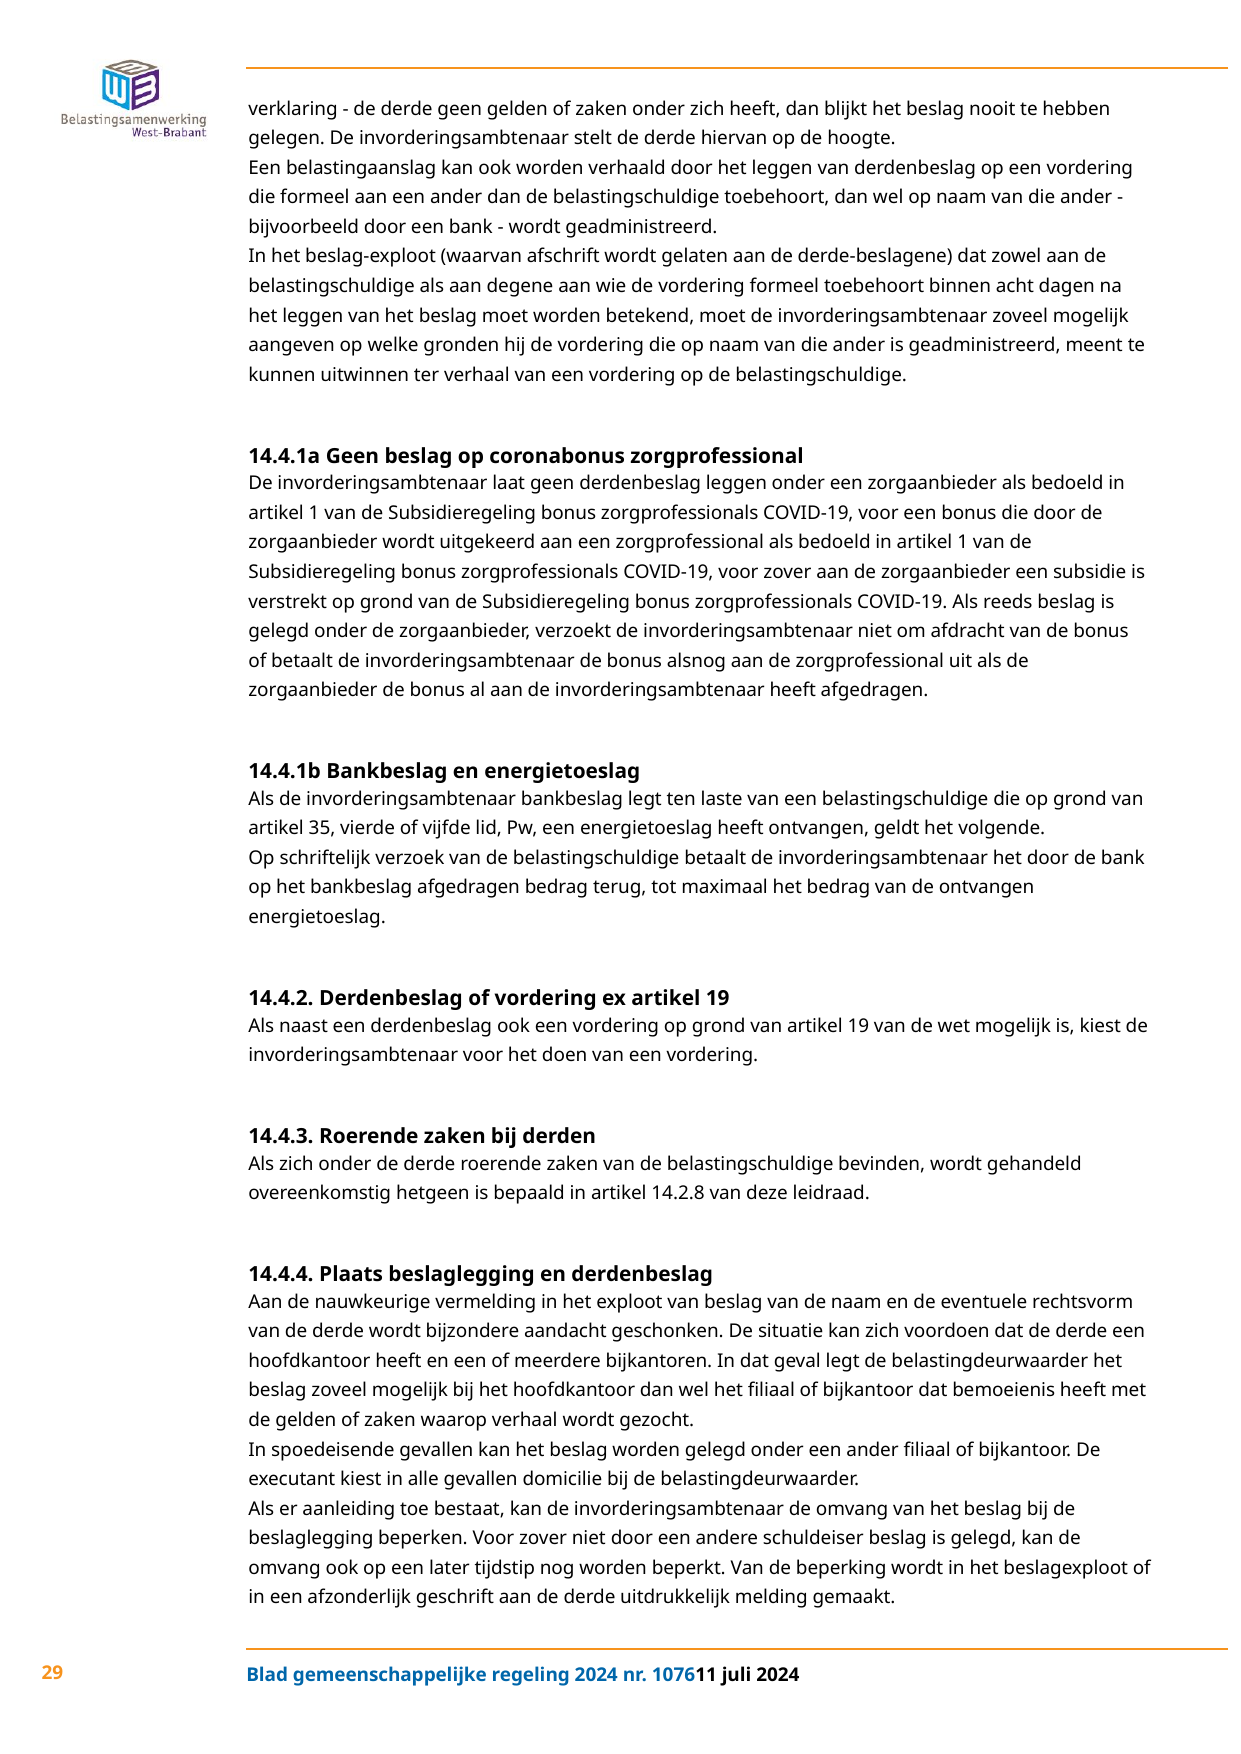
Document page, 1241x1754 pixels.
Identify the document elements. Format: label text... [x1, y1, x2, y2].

text Een belastingaanslag kan ook worden verhaald door het leggen van derdenbeslag op een vordering die formeel aan een ander dan de belastingschuldige toebehoort, dan wel op naam van die ander - bijvoorbeeld door een bank - wordt geadministreerd. [248, 154, 1152, 239]
text Op schriftelijk verzoek van de belastingschuldige betaalt de invorderingsambtenaar het door de bank op het bankbeslag afgedragen bedrag terug, tot maximaal het bedrag van de ontvangen energietoeslag. [248, 844, 1152, 929]
text In het beslag-exploot (waarvan afschrift wordt gelaten aan de derde-beslagene) dat zowel aan de belastingschuldige als aan degene aan wie de vordering formeel toebehoort binnen acht dagen na het leggen van het beslag moet worden betekend, moet de invorderingsambtenaar zoveel mogelijk aangeven op welke gronden hij de vordering die op naam van die ander is geadministreerd, meent te kunnen uitwinnen ter verhaal van een vordering op de belastingschuldige. [248, 243, 1152, 387]
text Aan de nauwkeurige vermelding in het exploot van beslag van de naam en de eventuele rechtsvorm van de derde wordt bijzondere aandacht geschonken. De situatie kan zich voordoen dat de derde een hoofdkantoor heeft en een of meerdere bijkantoren. In dat geval legt de belastingdeurwaarder het beslag zoveel mogelijk bij het hoofdkantoor dan wel het filiaal of bijkantoor dat bemoeienis heeft met de gelden of zaken waarop verhaal wordt gezocht. [248, 1288, 1152, 1432]
text Als zich onder de derde roerende zaken van de belastingschuldige bevinden, wordt gehandeld overeenkomstig hetgeen is bepaald in artikel 14.2.8 van deze leidraad. [248, 1150, 1152, 1205]
text 14.4.1b Bankbeslag en energietoeslag [248, 757, 1152, 785]
text Als naast een derdenbeslag ook een vordering op grond van artikel 19 van de wet mogelijk is, kiest de invorderingsambtenaar voor het doen van een vordering. [248, 1012, 1152, 1067]
picture [41, 47, 231, 172]
text De invorderingsambtenaar laat geen derdenbeslag leggen onder een zorgaanbieder als bedoeld in artikel 1 van de Subsidieregeling bonus zorgprofessionals COVID-19, voor een bonus die door de zorgaanbieder wordt uitgekeerd aan een zorgprofessional als bedoeld in artikel 1 van de Subsidieregeling bonus zorgprofessionals COVID-19, voor zover aan de zorgaanbieder een subsidie is verstrekt op grond van de Subsidieregeling bonus zorgprofessionals COVID-19. Als reeds beslag is gelegd onder de zorgaanbieder, verzoekt de invorderingsambtenaar niet om afdracht van de bonus of betaalt de invorderingsambtenaar de bonus alsnog aan de zorgprofessional uit als de zorgaanbieder de bonus al aan de invorderingsambtenaar heeft afgedragen. [248, 469, 1152, 702]
text 14.4.2. Derdenbeslag of vordering ex artikel 19 [248, 983, 1152, 1012]
text 14.4.3. Roerende zaken bij derden [248, 1121, 1152, 1150]
text verklaring - de derde geen gelden of zaken onder zich heeft, dan blijkt het beslag nooit te hebben gelegen. De invorderingsambtenaar stelt de derde hiervan op de hoogte. [248, 95, 1152, 150]
text In spoedeisende gevallen kan het beslag worden gelegd onder een ander filiaal of bijkantoor. De executant kiest in alle gevallen domicilie bij de belastingdeurwaarder. [248, 1436, 1152, 1491]
text Als de invorderingsambtenaar bankbeslag legt ten laste van een belastingschuldige die op grond van artikel 35, vierde of vijfde lid, Pw, een energietoeslag heeft ontvangen, geldt het volgende. [248, 785, 1152, 840]
text 14.4.4. Plaats beslaglegging en derdenbeslag [248, 1259, 1152, 1288]
text Als er aanleiding toe bestaat, kan de invorderingsambtenaar de omvang van het beslag bij de beslaglegging beperken. Voor zover niet door een andere schuldeiser beslag is gelegd, kan de omvang ook op een later tijdstip nog worden beperkt. Van de beperking wordt in het beslagexploot of in een afzonderlijk geschrift aan de derde uitdrukkelijk melding gemaakt. [248, 1495, 1152, 1609]
text 14.4.1a Geen beslag op coronabonus zorgprofessional [248, 441, 1152, 469]
